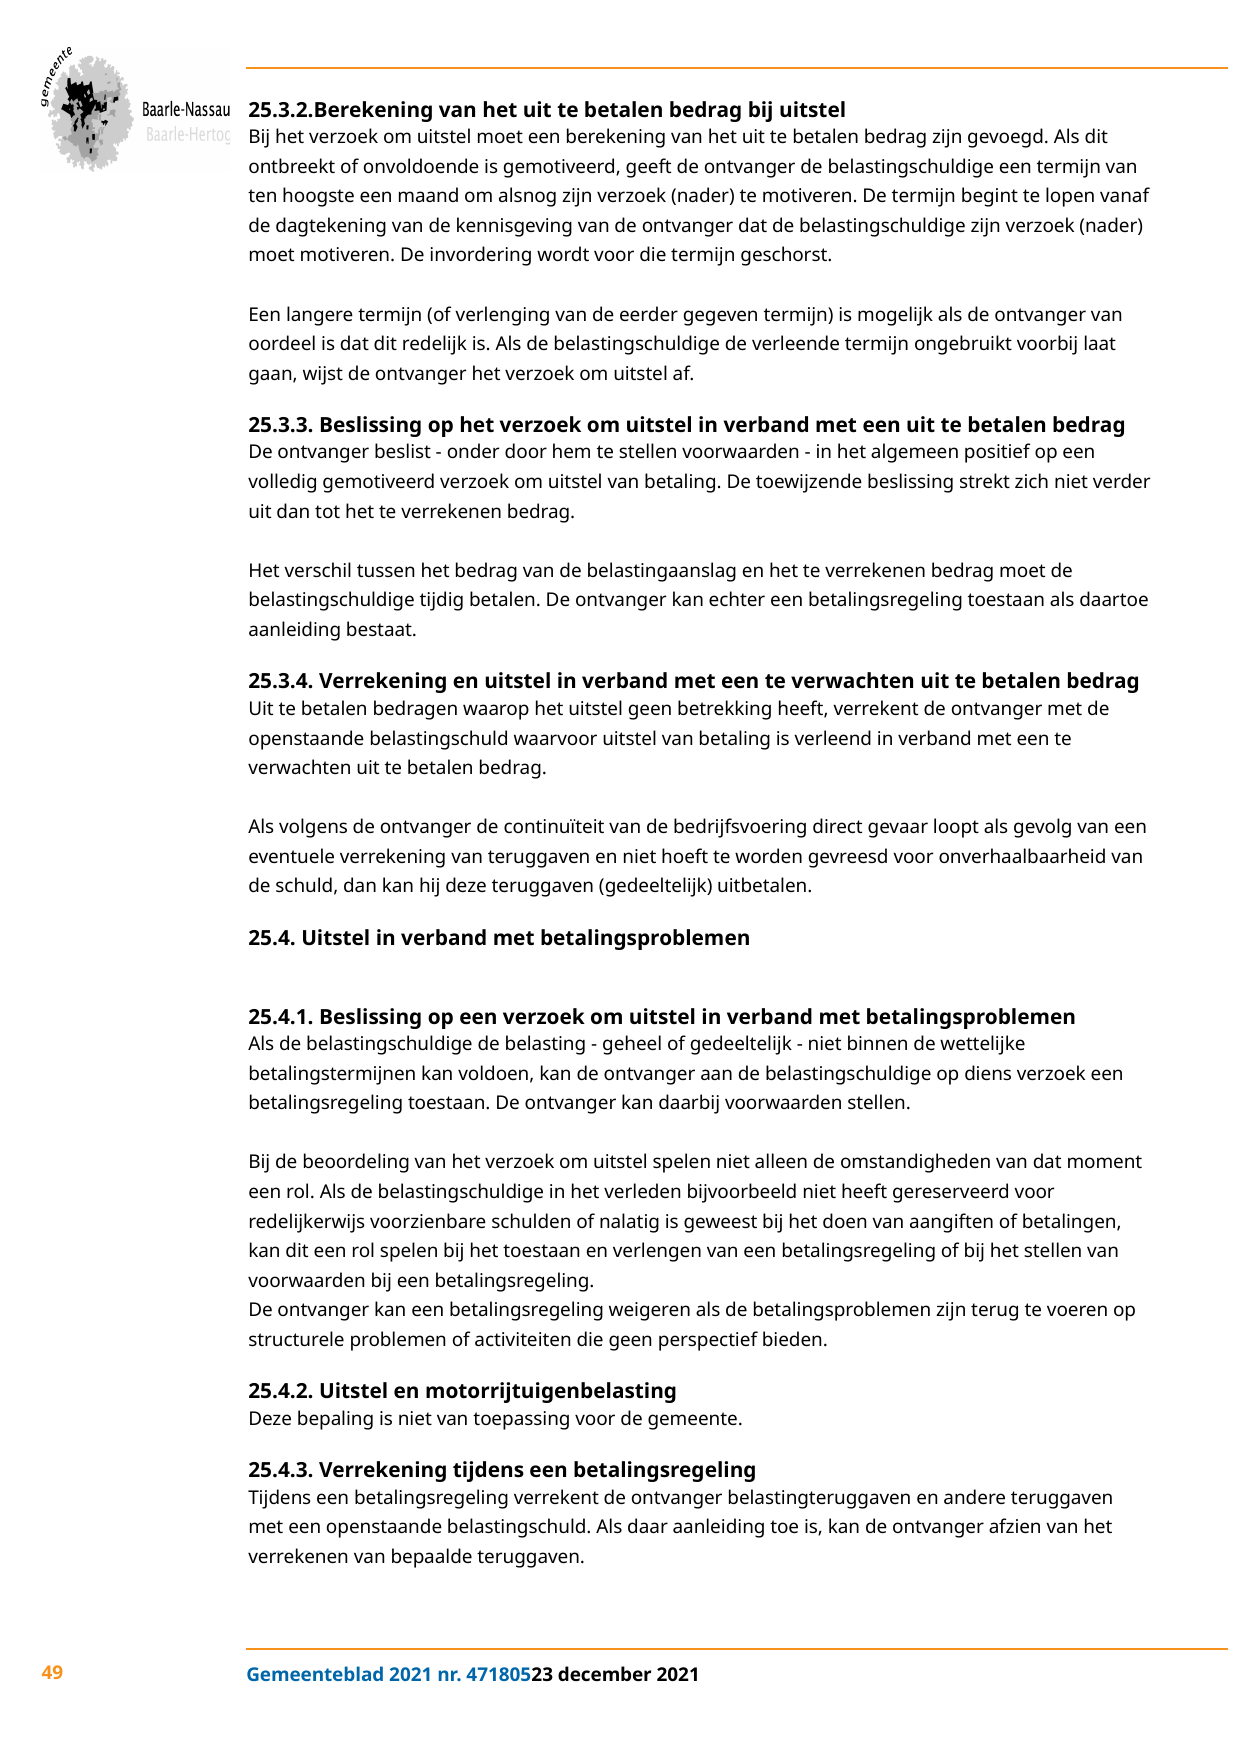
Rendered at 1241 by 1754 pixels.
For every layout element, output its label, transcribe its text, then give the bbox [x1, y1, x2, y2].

picture [41, 47, 231, 172]
text Bij het verzoek om uitstel moet een berekening van het uit te betalen bedrag zijn gevoegd. Als dit ontbreekt of onvoldoende is gemotiveerd, geeft de ontvanger de belastingschuldige een termijn van ten hoogste een maand om alsnog zijn verzoek (nader) te motiveren. De termijn begint te lopen vanaf de dagtekening van de kennisgeving van de ontvanger dat de belastingschuldige zijn verzoek (nader) moet motiveren. De invordering wordt voor die termijn geschorst. [248, 123, 1152, 267]
text Uit te betalen bedragen waarop het uitstel geen betrekking heeft, verrekent de ontvanger met de openstaande belastingschuld waarvoor uitstel van betaling is verleend in verband met een te verwachten uit te betalen bedrag. [248, 695, 1152, 780]
text 25.3.4. Verrekening en uitstel in verband met een te verwachten uit te betalen bedrag [248, 667, 1152, 695]
text 25.3.2.Berekening van het uit te betalen bedrag bij uitstel [248, 95, 1152, 123]
text 25.3.3. Beslissing op het verzoek om uitstel in verband met een uit te betalen bedrag [248, 410, 1152, 439]
text Als volgens de ontvanger de continuïteit van de bedrijfsvoering direct gevaar loopt als gevolg van een eventuele verrekening van teruggaven en niet hoeft te worden gevreesd voor onverhaalbaarheid van de schuld, dan kan hij deze teruggaven (gedeeltelijk) uitbetalen. [248, 813, 1152, 898]
text Als de belastingschuldige de belasting - geheel of gedeeltelijk - niet binnen de wettelijke betalingstermijnen kan voldoen, kan de ontvanger aan de belastingschuldige op diens verzoek een betalingsregeling toestaan. De ontvanger kan daarbij voorwaarden stellen. [248, 1030, 1152, 1115]
text Het verschil tussen het bedrag van de belastingaanslag en het te verrekenen bedrag moet de belastingschuldige tijdig betalen. De ontvanger kan echter een betalingsregeling toestaan als daartoe aanleiding bestaat. [248, 557, 1152, 642]
text 25.4. Uitstel in verband met betalingsproblemen [248, 923, 1152, 951]
text Tijdens een betalingsregeling verrekent de ontvanger belastingteruggaven en andere teruggaven met een openstaande belastingschuld. Als daar aanleiding toe is, kan de ontvanger afzien van het verrekenen van bepaalde teruggaven. [248, 1484, 1152, 1569]
text 25.4.2. Uitstel en motorrijtuigenbelasting [248, 1377, 1152, 1405]
text De ontvanger beslist - onder door hem te stellen voorwaarden - in het algemeen positief op een volledig gemotiveerd verzoek om uitstel van betaling. De toewijzende beslissing strekt zich niet verder uit dan tot het te verrekenen bedrag. [248, 439, 1152, 524]
text 25.4.1. Beslissing op een verzoek om uitstel in verband met betalingsproblemen [248, 1002, 1152, 1030]
text Deze bepaling is niet van toepassing voor de gemeente. [248, 1405, 1152, 1431]
text Een langere termijn (of verlenging van de eerder gegeven termijn) is mogelijk als de ontvanger van oordeel is dat dit redelijk is. Als de belastingschuldige de verleende termijn ongebruikt voorbij laat gaan, wijst de ontvanger het verzoek om uitstel af. [248, 301, 1152, 386]
text De ontvanger kan een betalingsregeling weigeren als de betalingsproblemen zijn terug te voeren op structurele problemen of activiteiten die geen perspectief bieden. [248, 1297, 1152, 1352]
text Bij de beoordeling van het verzoek om uitstel spelen niet alleen de omstandigheden van dat moment een rol. Als de belastingschuldige in het verleden bijvoorbeeld niet heeft gereserveerd voor redelijkerwijs voorzienbare schulden of nalatig is geweest bij het doen van aangiften of betalingen, kan dit een rol spelen bij het toestaan en verlengen van een betalingsregeling of bij het stellen van voorwaarden bij een betalingsregeling. [248, 1149, 1152, 1293]
text 25.4.3. Verrekening tijdens een betalingsregeling [248, 1455, 1152, 1484]
